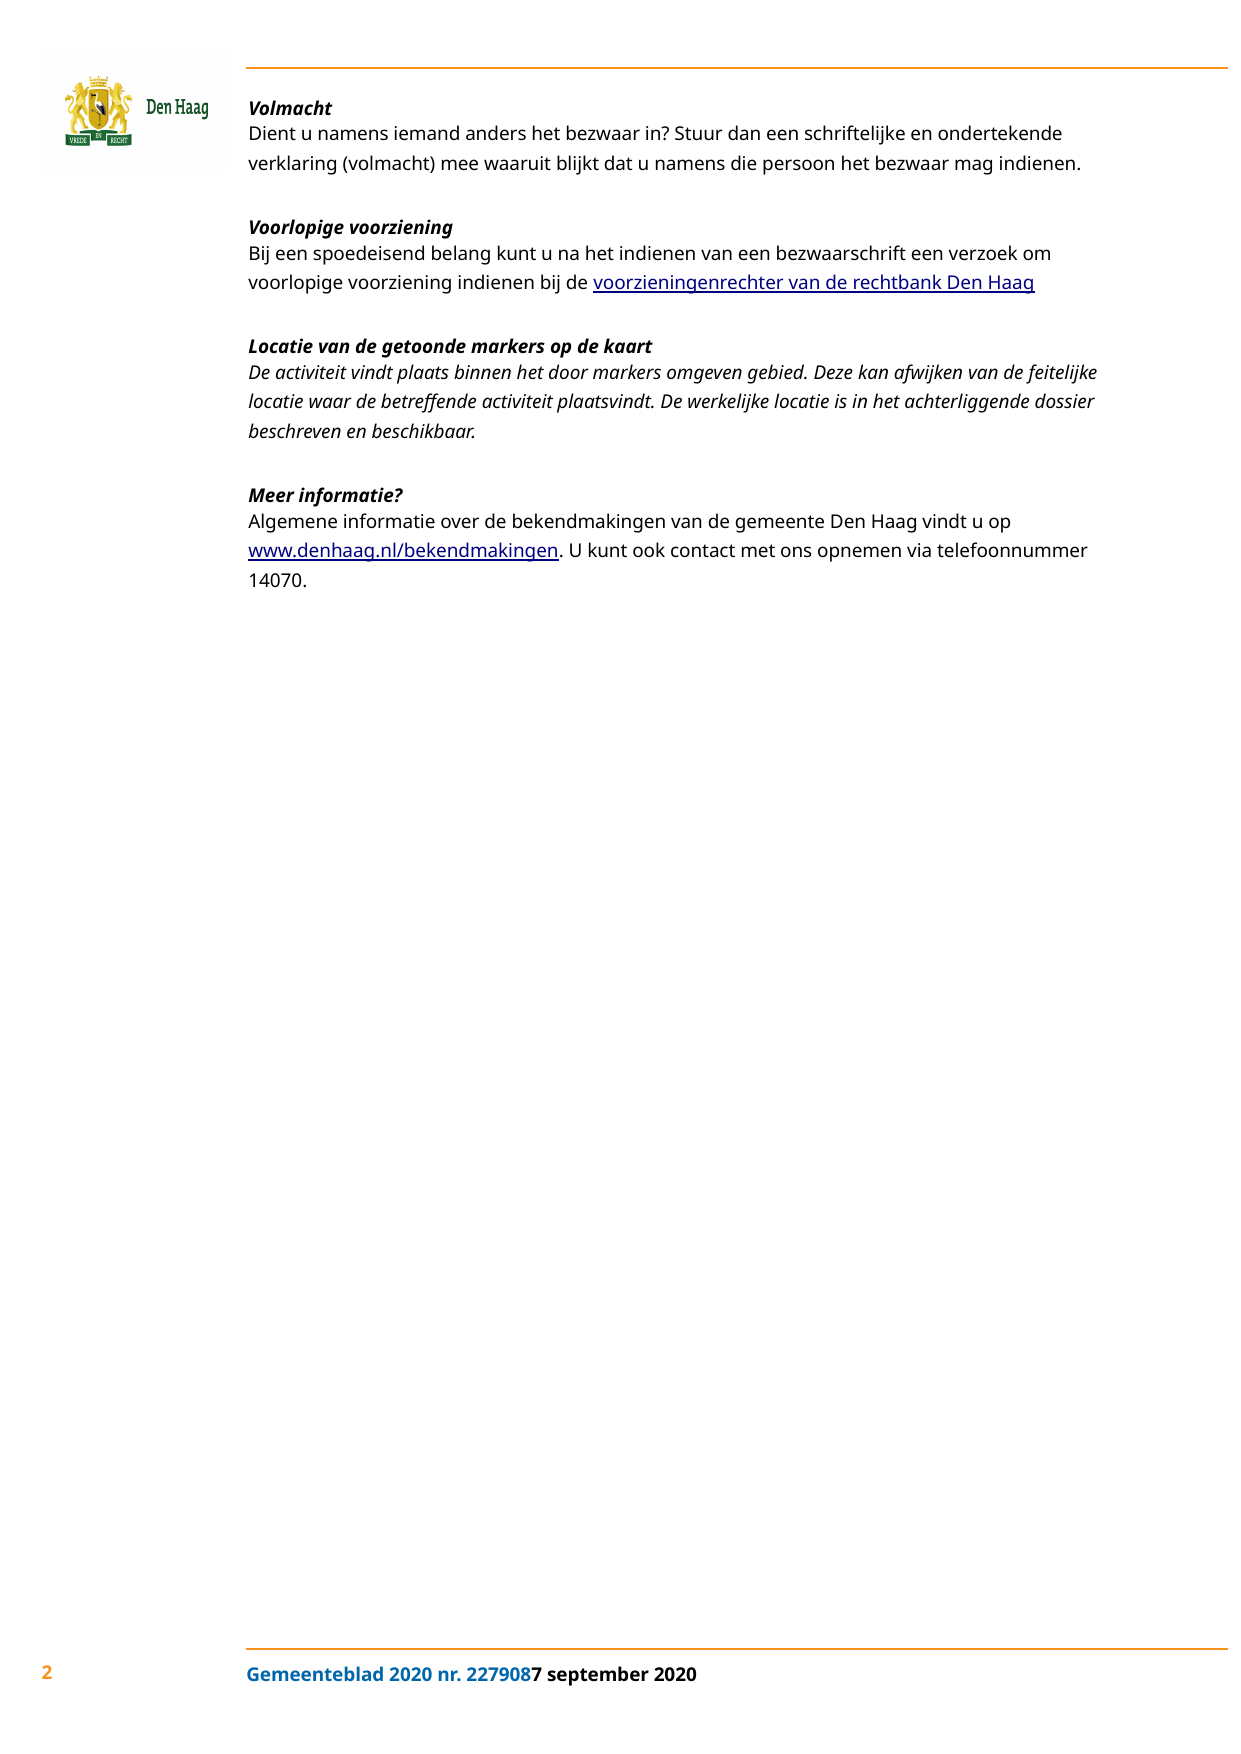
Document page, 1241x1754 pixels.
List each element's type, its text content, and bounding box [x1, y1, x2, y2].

text Dient u namens iemand anders het bezwaar in? Stuur dan een schriftelijke en ondertekende verklaring (volmacht) mee waaruit blijkt dat u namens die persoon het bezwaar mag indienen. [248, 121, 1152, 176]
text Voorlopige voorziening [248, 214, 1152, 240]
text Bij een spoedeisend belang kunt u na het indienen van een bezwaarschrift een verzoek om voorlopige voorziening indienen bij de voorzieningenrechter van de rechtbank Den Haag [248, 240, 1152, 295]
text Locatie van de getoonde markers op de kaart [248, 333, 1152, 359]
text Meer informatie? [248, 482, 1152, 508]
text Algemene informatie over de bekendmakingen van de gemeente Den Haag vindt u op www.denhaag.nl/bekendmakingen. U kunt ook contact met ons opnemen via telefoonnummer 14070. [248, 508, 1152, 593]
text De activiteit vindt plaats binnen het door markers omgeven gebied. Deze kan afwijken van de feitelijke locatie waar de betreffende activiteit plaatsvindt. De werkelijke locatie is in het achterliggende dossier beschreven en beschikbaar. [248, 359, 1152, 444]
picture [41, 47, 231, 172]
text Volmacht [248, 95, 1152, 121]
